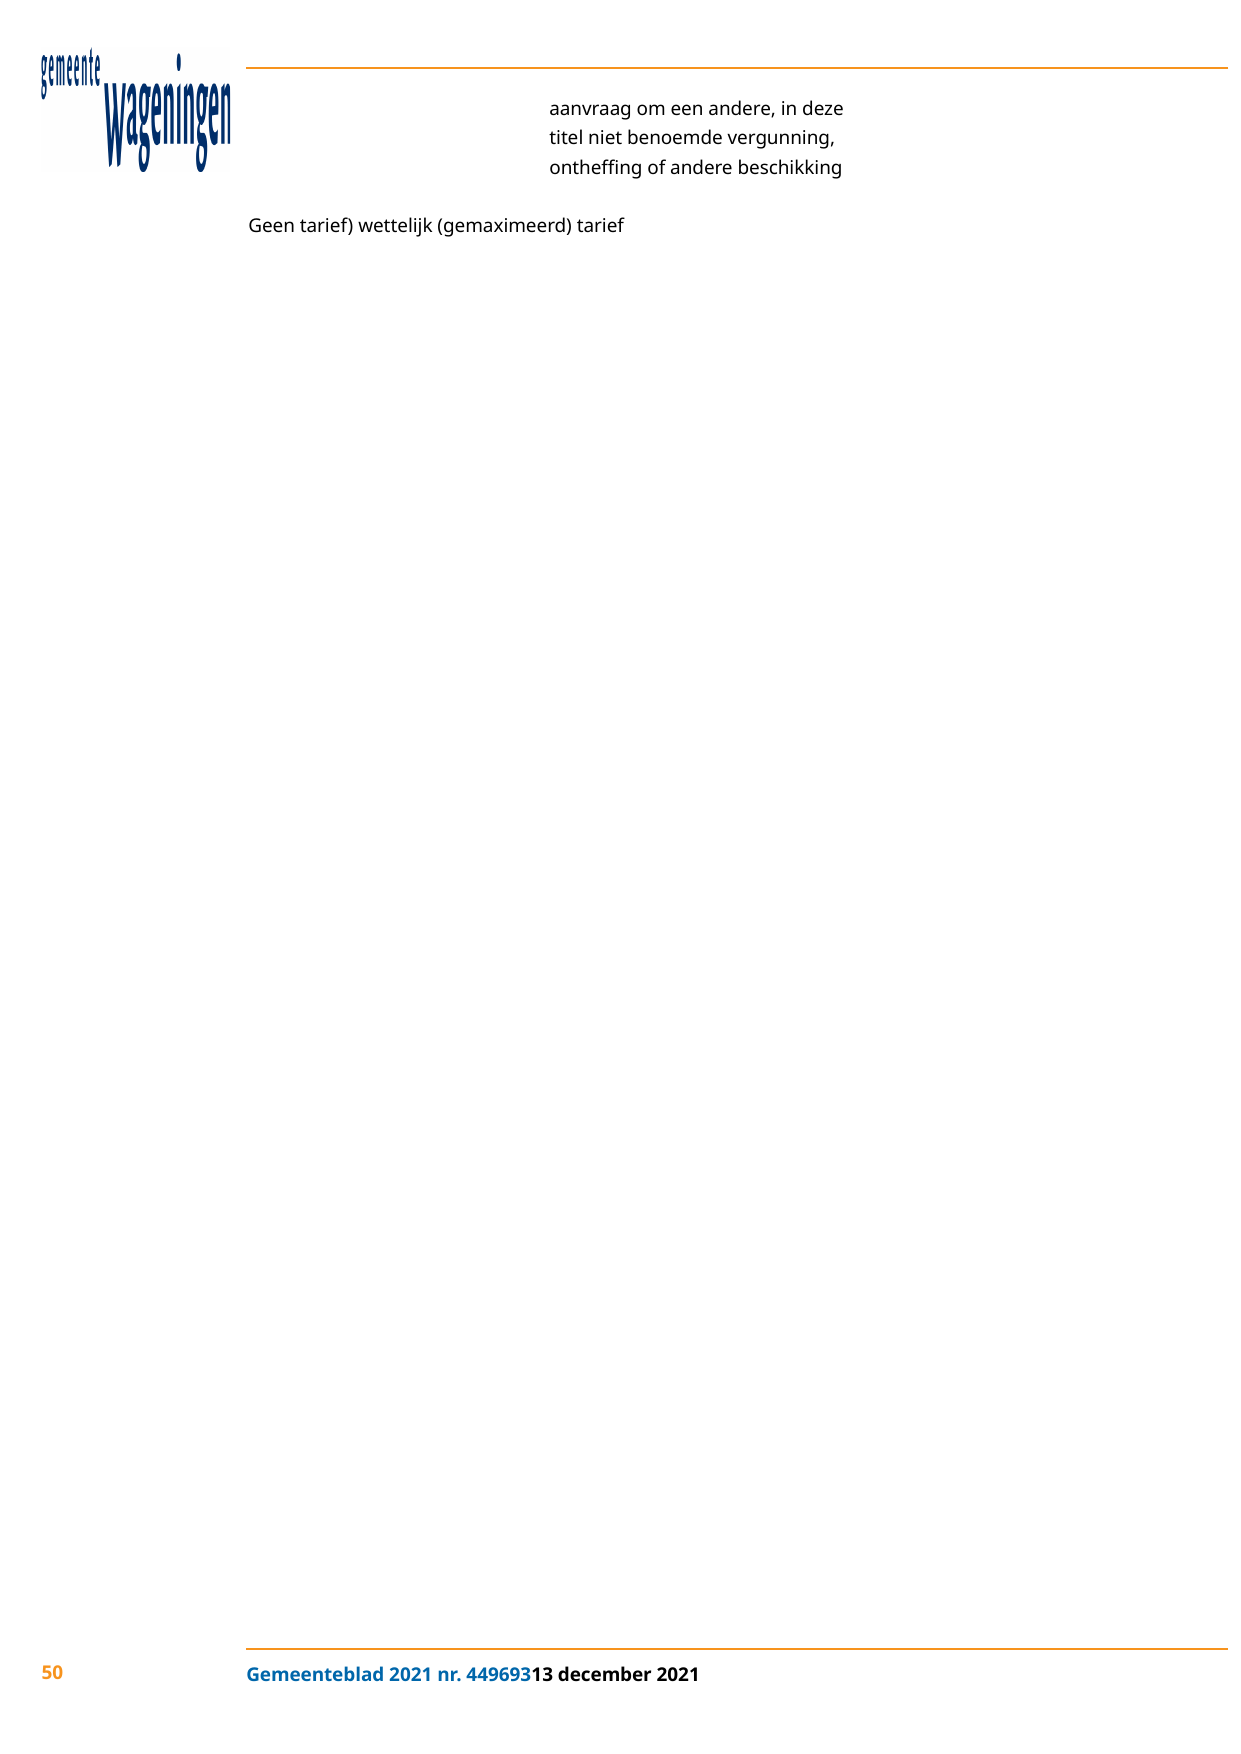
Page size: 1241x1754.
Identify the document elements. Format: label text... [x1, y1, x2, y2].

table_cell [850, 95, 1152, 180]
table_cell aanvraag om een andere, in deze titel niet benoemde vergunning, ontheffing of andere beschikking [549, 95, 850, 180]
table_cell [248, 95, 549, 180]
text Geen tarief) wettelijk (gemaximeerd) tarief [248, 212, 1152, 238]
picture [41, 47, 231, 172]
